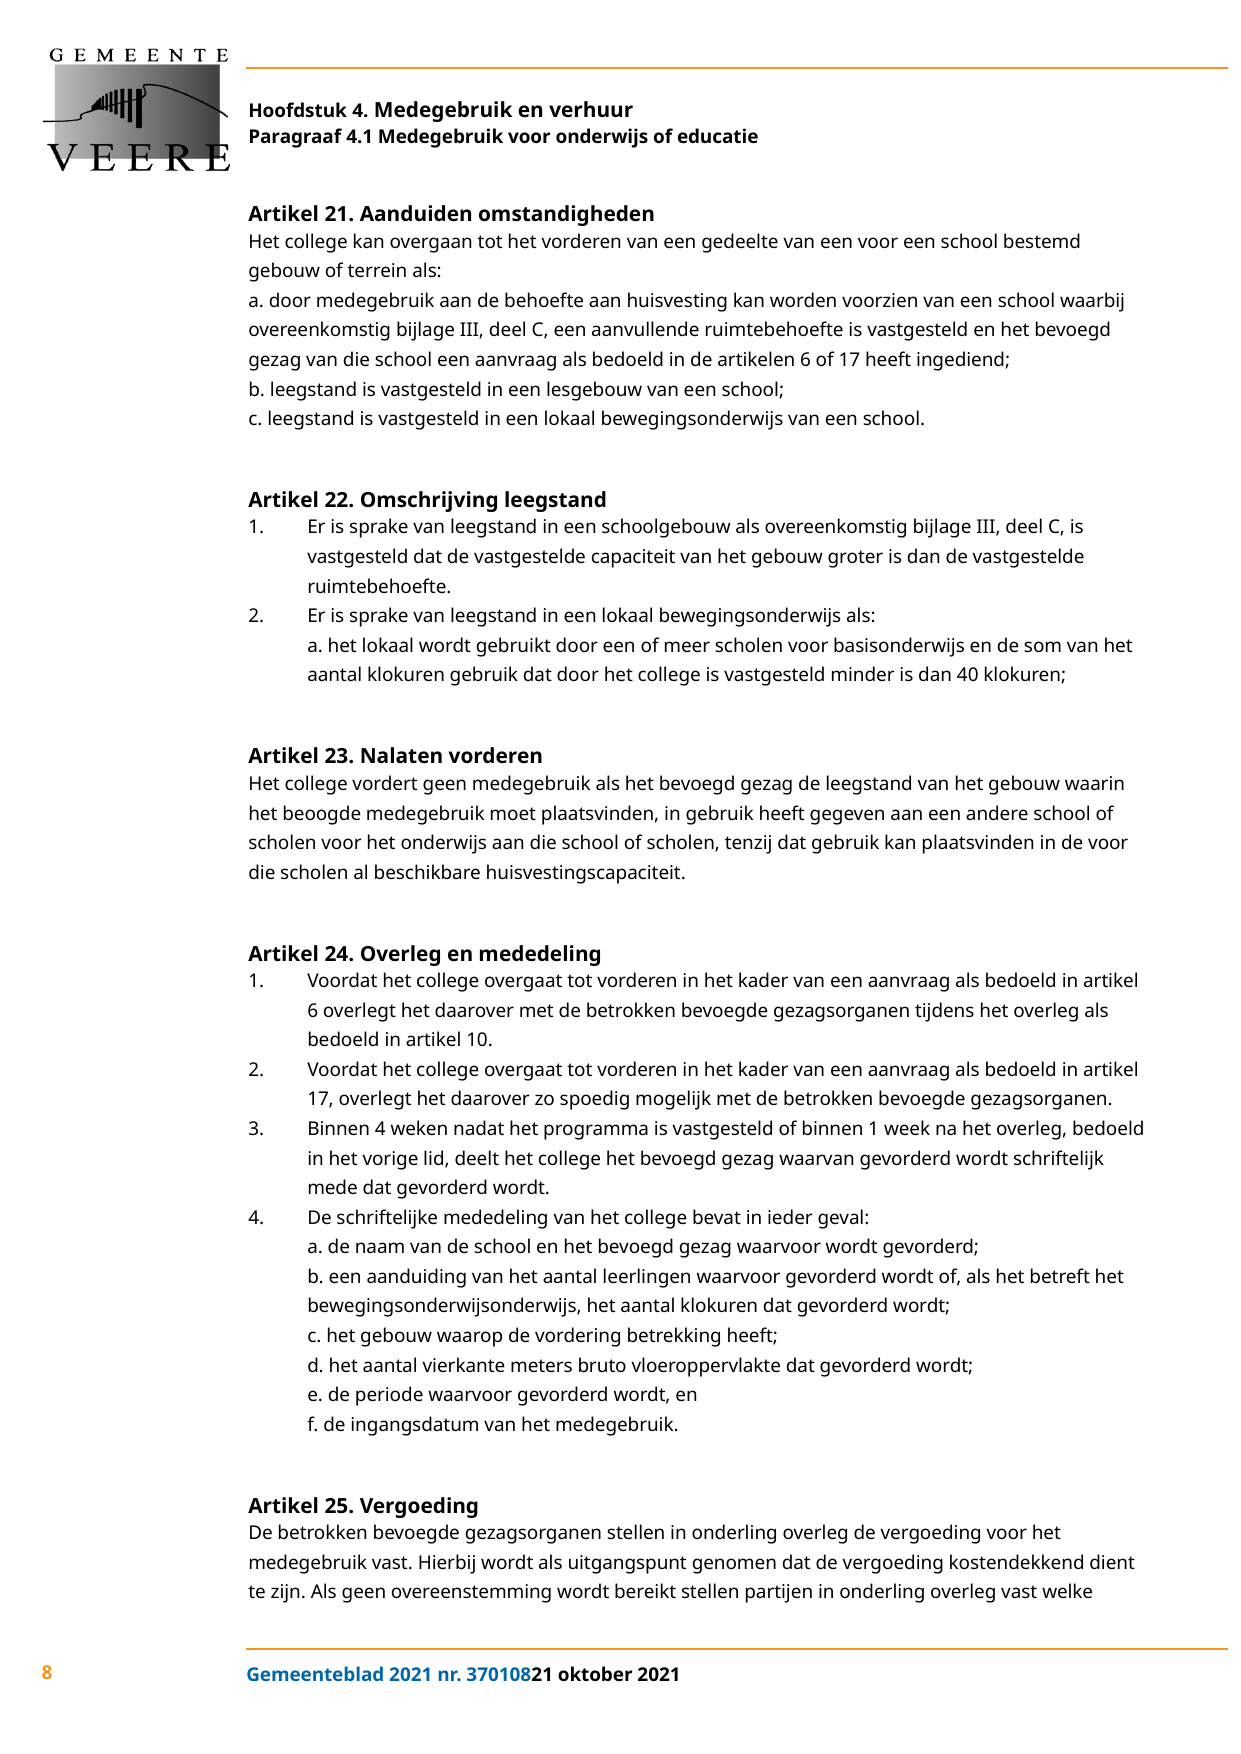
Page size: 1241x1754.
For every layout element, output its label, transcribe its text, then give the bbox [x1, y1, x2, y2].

text Artikel 22. Omschrijving leegstand [248, 485, 1152, 514]
text Paragraaf 4.1 Medegebruik voor onderwijs of educatie [248, 123, 1152, 149]
text Artikel 24. Overleg en mededeling [248, 939, 1152, 967]
text Het college kan overgaan tot het vorderen van een gedeelte van een voor een school bestemd gebouw of terrein als: [248, 228, 1152, 283]
text Artikel 21. Aanduiden omstandigheden [248, 199, 1152, 228]
list a. het lokaal wordt gebruikt door een of meer scholen voor basisonderwijs en de som van het aantal klokuren gebruik dat door het college is vastgesteld minder is dan 40 klokuren; [248, 632, 1152, 687]
list e. de periode waarvoor gevorderd wordt, en [248, 1381, 1152, 1407]
text Het college vordert geen medegebruik als het bevoegd gezag de leegstand van het gebouw waarin het beoogde medegebruik moet plaatsvinden, in gebruik heeft gegeven aan een andere school of scholen voor het onderwijs aan die school of scholen, tenzij dat gebruik kan plaatsvinden in de voor die scholen al beschikbare huisvestingscapaciteit. [248, 770, 1152, 884]
text De betrokken bevoegde gezagsorganen stellen in onderling overleg de vergoeding voor het medegebruik vast. Hierbij wordt als uitgangspunt genomen dat de vergoeding kostendekkend dient te zijn. Als geen overeenstemming wordt bereikt stellen partijen in onderling overleg vast welke [248, 1519, 1152, 1604]
text c. leegstand is vastgesteld in een lokaal bewegingsonderwijs van een school. [248, 405, 1152, 431]
text Artikel 25. Vergoeding [248, 1491, 1152, 1519]
text b. leegstand is vastgesteld in een lesgebouw van een school; [248, 376, 1152, 401]
text a. door medegebruik aan de behoefte aan huisvesting kan worden voorzien van een school waarbij overeenkomstig bijlage III, deel C, een aanvullende ruimtebehoefte is vastgesteld en het bevoegd gezag van die school een aanvraag als bedoeld in de artikelen 6 of 17 heeft ingediend; [248, 287, 1152, 372]
list Voordat het college overgaat tot vorderen in het kader van een aanvraag als bedoeld in artikel 17, overlegt het daarover zo spoedig mogelijk met de betrokken bevoegde gezagsorganen. [248, 1056, 1152, 1111]
list De schriftelijke mededeling van het college bevat in ieder geval: [248, 1204, 1152, 1230]
list Binnen 4 weken nadat het programma is vastgesteld of binnen 1 week na het overleg, bedoeld in het vorige lid, deelt het college het bevoegd gezag waarvan gevorderd wordt schriftelijk mede dat gevorderd wordt. [248, 1115, 1152, 1200]
picture [41, 47, 231, 172]
list Er is sprake van leegstand in een schoolgebouw als overeenkomstig bijlage III, deel C, is vastgesteld dat de vastgestelde capaciteit van het gebouw groter is dan de vastgestelde ruimtebehoefte. [248, 514, 1152, 599]
list c. het gebouw waarop de vordering betrekking heeft; [248, 1322, 1152, 1348]
list Voordat het college overgaat tot vorderen in het kader van een aanvraag als bedoeld in artikel 6 overlegt het daarover met de betrokken bevoegde gezagsorganen tijdens het overleg als bedoeld in artikel 10. [248, 967, 1152, 1052]
list f. de ingangsdatum van het medegebruik. [248, 1411, 1152, 1437]
list d. het aantal vierkante meters bruto vloeroppervlakte dat gevorderd wordt; [248, 1352, 1152, 1378]
text Hoofdstuk 4. Medegebruik en verhuur [248, 95, 1152, 123]
list b. een aanduiding van het aantal leerlingen waarvoor gevorderd wordt of, als het betreft het bewegingsonderwijsonderwijs, het aantal klokuren dat gevorderd wordt; [248, 1263, 1152, 1318]
list Er is sprake van leegstand in een lokaal bewegingsonderwijs als: [248, 602, 1152, 628]
list a. de naam van de school en het bevoegd gezag waarvoor wordt gevorderd; [248, 1233, 1152, 1259]
text Artikel 23. Nalaten vorderen [248, 742, 1152, 770]
